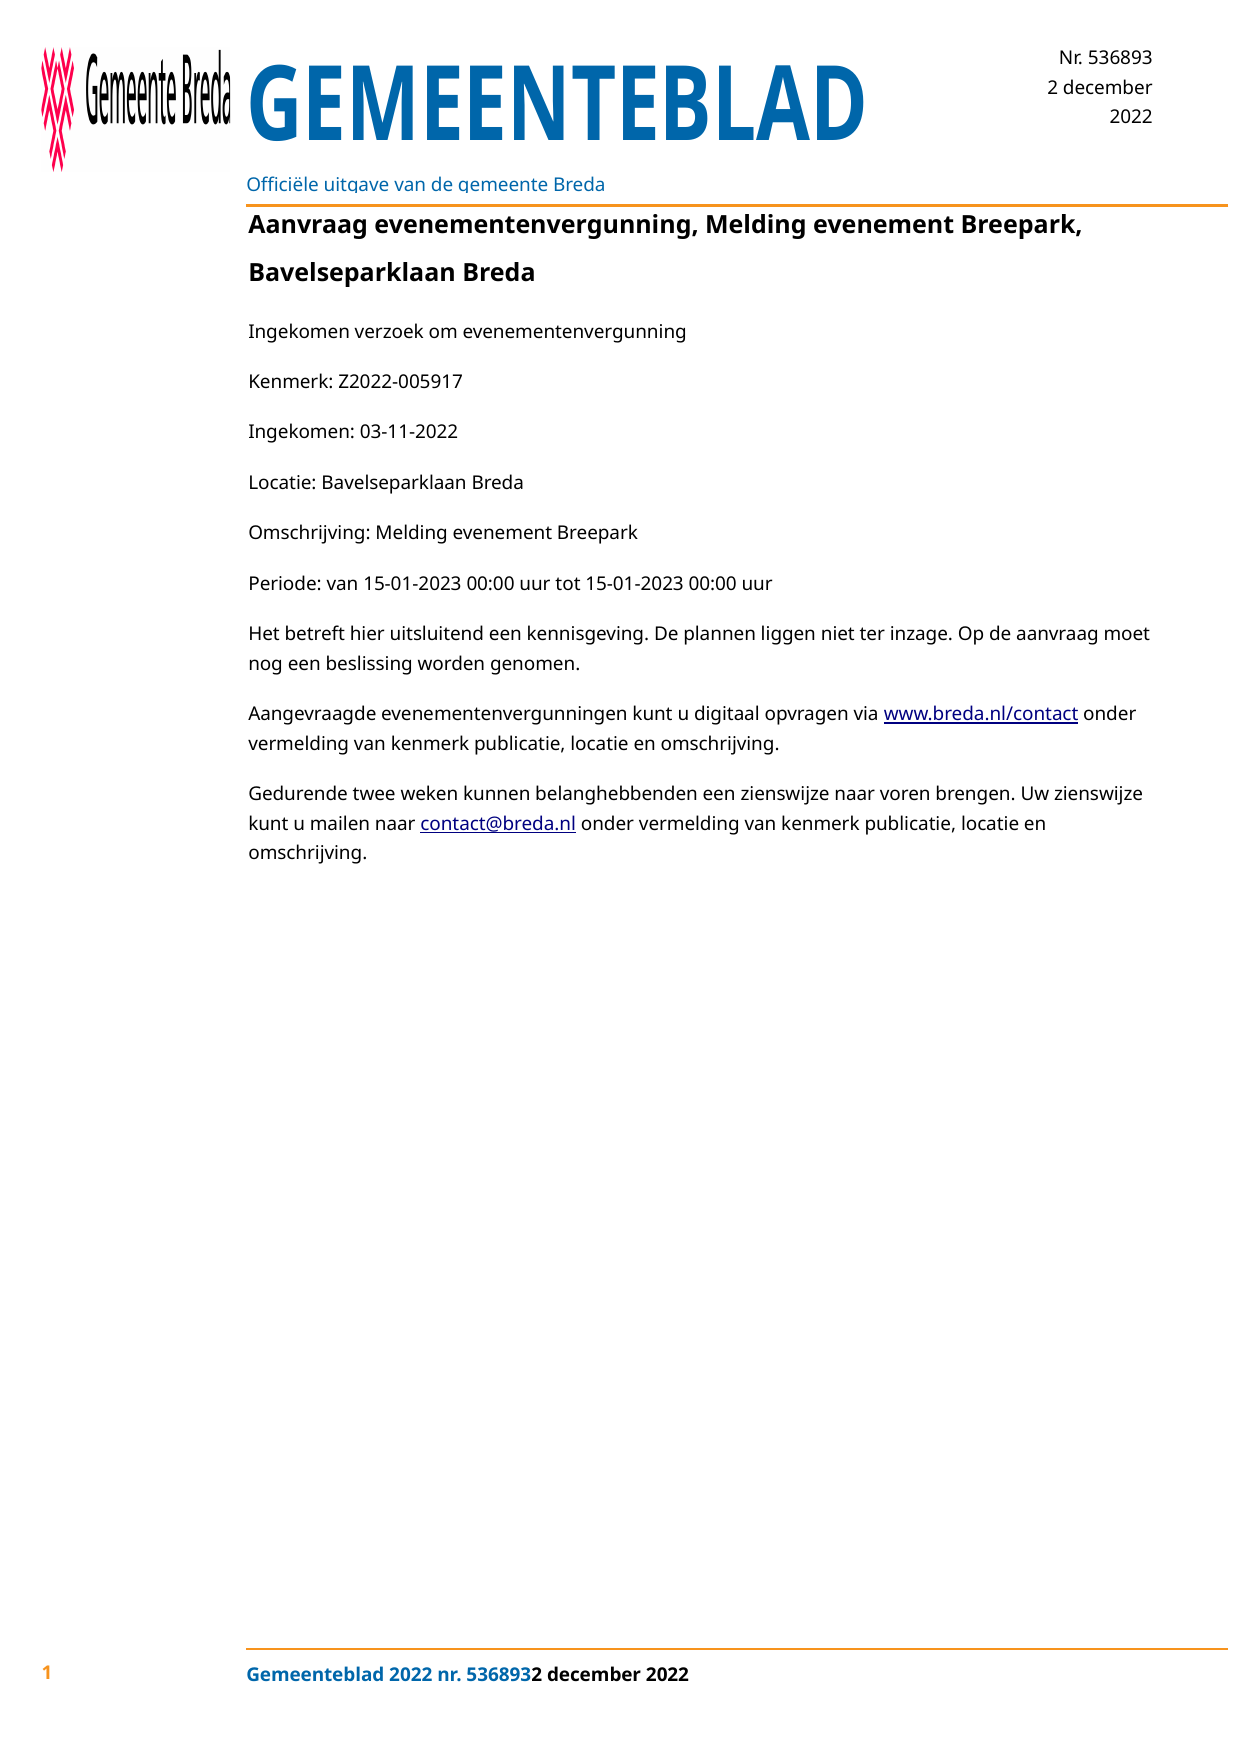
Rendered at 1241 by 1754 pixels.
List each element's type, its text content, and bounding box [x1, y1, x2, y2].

text Gedurende twee weken kunnen belanghebbenden een zienswijze naar voren brengen. Uw zienswijze kunt u mailen naar contact@breda.nl onder vermelding van kenmerk publicatie, locatie en omschrijving. [248, 780, 1152, 865]
text Locatie: Bavelseparklaan Breda [248, 469, 1152, 495]
text Ingekomen verzoek om evenementenvergunning [248, 318, 1152, 344]
text Kenmerk: Z2022-005917 [248, 368, 1152, 394]
picture [41, 47, 231, 172]
text Periode: van 15-01-2023 00:00 uur tot 15-01-2023 00:00 uur [248, 570, 1152, 596]
text Omschrijving: Melding evenement Breepark [248, 519, 1152, 545]
text Ingekomen: 03-11-2022 [248, 419, 1152, 444]
text Het betreft hier uitsluitend een kennisgeving. De plannen liggen niet ter inzage. Op de aanvraag moet nog een beslissing worden genomen. [248, 620, 1152, 676]
text Aanvraag evenementenvergunning, Melding evenement Breepark, Bavelseparklaan Breda [248, 207, 1152, 288]
text Aangevraagde evenementenvergunningen kunt u digitaal opvragen via www.breda.nl/contact onder vermelding van kenmerk publicatie, locatie en omschrijving. [248, 700, 1152, 756]
